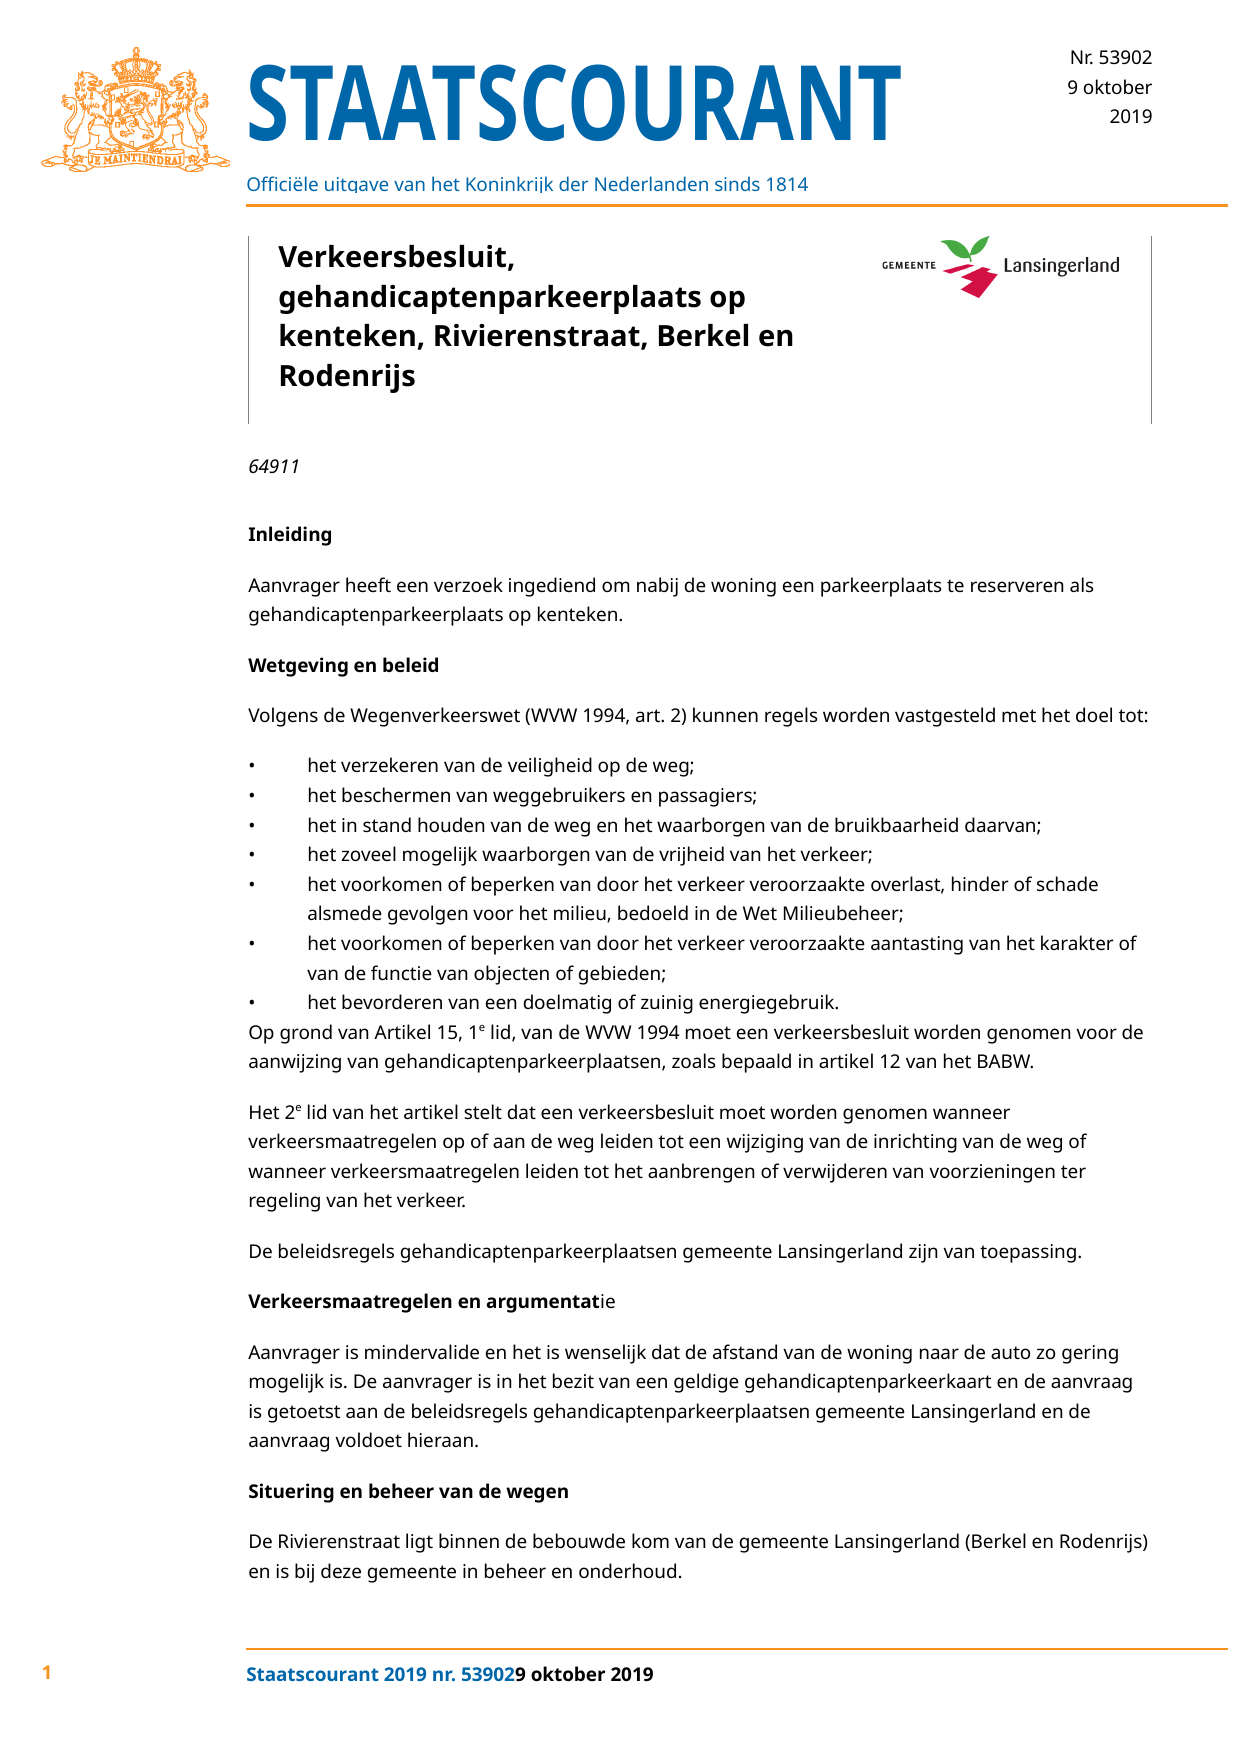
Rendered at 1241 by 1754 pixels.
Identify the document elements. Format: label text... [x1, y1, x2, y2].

text Wetgeving en beleid [248, 652, 1152, 677]
list het beschermen van weggebruikers en passagiers; [248, 782, 1152, 808]
text Aanvrager is mindervalide en het is wenselijk dat de afstand van de woning naar de auto zo gering mogelijk is. De aanvrager is in het bezit van een geldige gehandicaptenparkeerkaart en de aanvraag is getoetst aan de beleidsregels gehandicaptenparkeerplaatsen gemeente Lansingerland en de aanvraag voldoet hieraan. [248, 1339, 1152, 1453]
text Verkeersmaatregelen en argumentatie [248, 1288, 1152, 1314]
text 64911 [248, 454, 1152, 479]
list het voorkomen of beperken van door het verkeer veroorzaakte overlast, hinder of schade alsmede gevolgen voor het milieu, bedoeld in de Wet Milieubeheer; [248, 871, 1152, 926]
list het in stand houden van de weg en het waarborgen van de bruikbaarheid daarvan; [248, 812, 1152, 837]
text De beleidsregels gehandicaptenparkeerplaatsen gemeente Lansingerland zijn van toepassing. [248, 1238, 1152, 1264]
text Op grond van Artikel 15, 1e lid, van de WVW 1994 moet een verkeersbesluit worden genomen voor de aanwijzing van gehandicaptenparkeerplaatsen, zoals bepaald in artikel 12 van het BABW. [248, 1019, 1152, 1074]
text De Rivierenstraat ligt bin­nen de be­bouw­de kom van de ge­meente Lansingerland (Berkel en Rodenrijs) en is bij deze ge­meente in beheer en onderhoud. [248, 1528, 1152, 1584]
text Volgens de Wegenverkeerswet (WVW 1994, art. 2) kunnen regels worden vastgesteld met het doel tot: [248, 702, 1152, 728]
list het verzekeren van de veiligheid op de weg; [248, 753, 1152, 778]
table_header Verkeersbesluit, gehandicaptenparkeerplaats op kenteken, Rivierenstraat, Berkel en Rodenrijs [249, 236, 850, 424]
text Situering en beheer van de wegen [248, 1478, 1152, 1504]
list het zoveel mogelijk waarborgen van de vrijheid van het verkeer; [248, 841, 1152, 867]
picture [41, 47, 231, 172]
list het voorkomen of beperken van door het verkeer veroorzaakte aantasting van het karakter of van de functie van objecten of gebieden; [248, 930, 1152, 985]
list het bevorderen van een doelmatig of zuinig energiegebruik. [248, 989, 1152, 1015]
text Aanvrager heeft een verzoek ingediend om nabij de woning een parkeerplaats te reserveren als gehandicaptenparkeerplaats op kenteken. [248, 572, 1152, 627]
text Inleiding [248, 521, 1152, 547]
text Het 2e lid van het artikel stelt dat een verkeersbesluit moet worden genomen wanneer verkeersmaatregelen op of aan de weg leiden tot een wijziging van de inrichting van de weg of wanneer verkeersmaatregelen leiden tot het aanbrengen of verwijderen van voorzieningen ter regeling van het verkeer. [248, 1099, 1152, 1213]
picture [882, 236, 1119, 298]
table_header [850, 236, 1151, 424]
